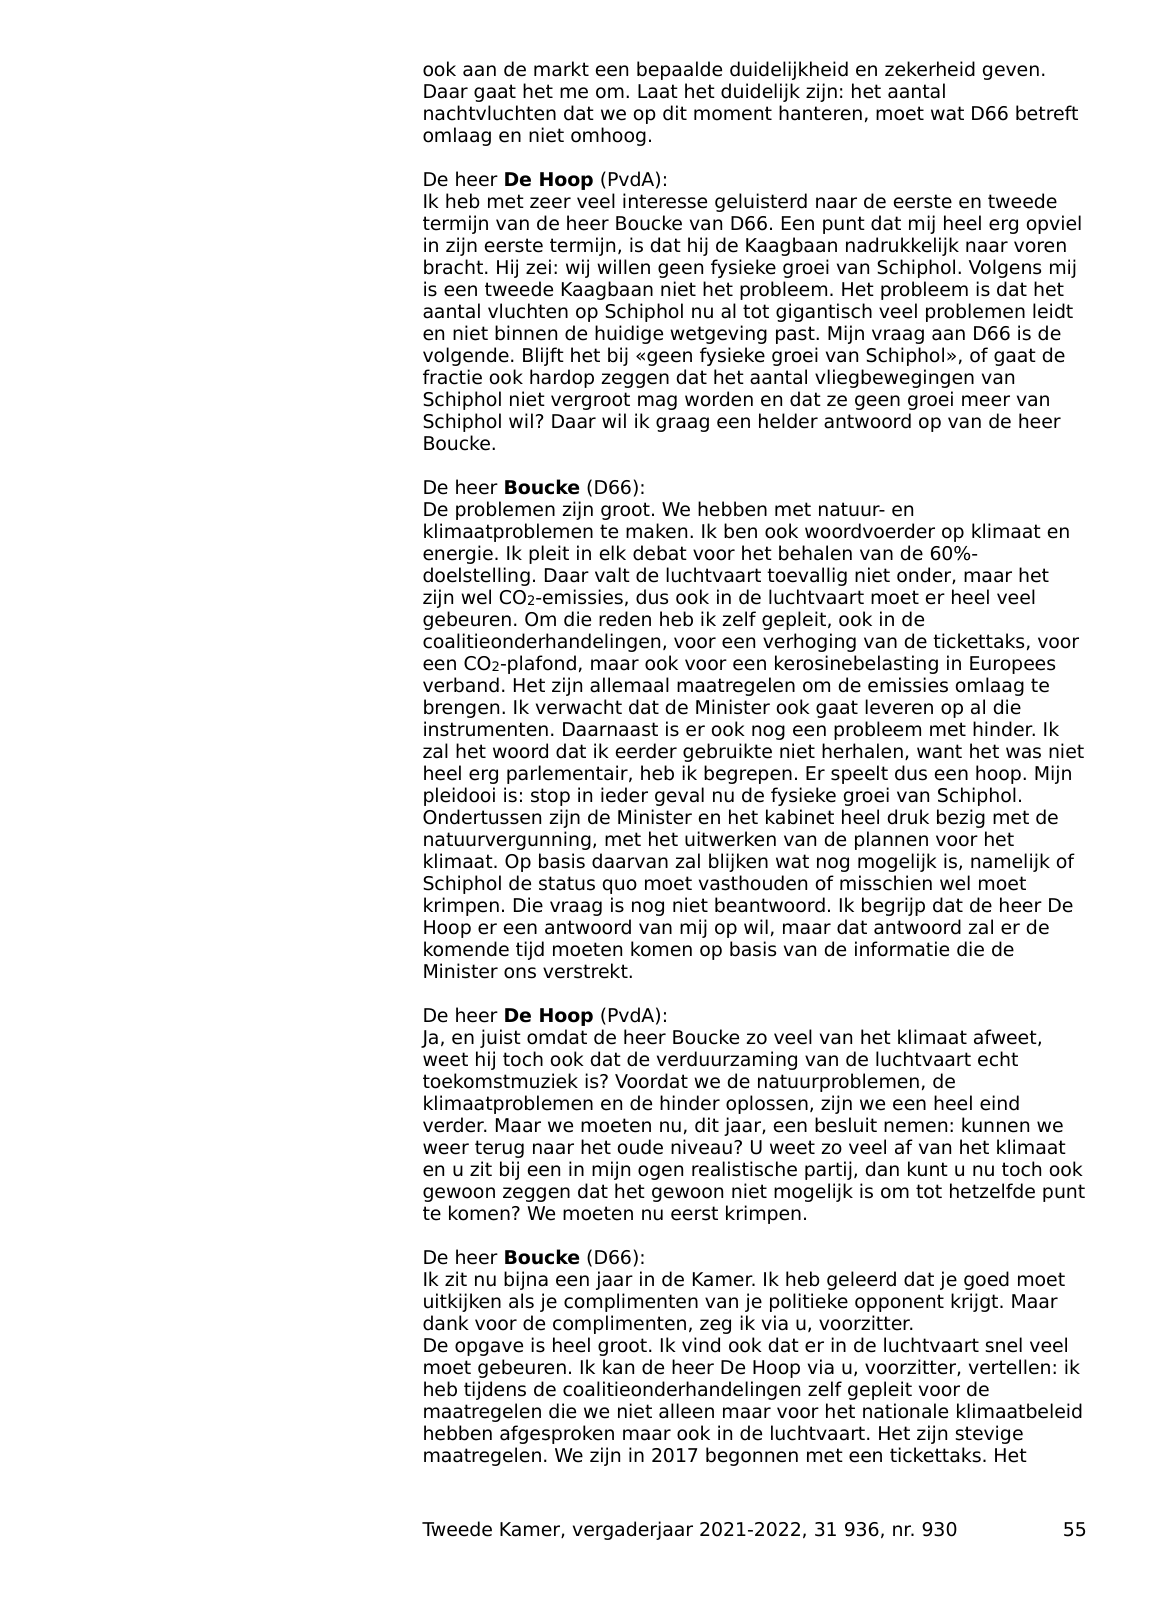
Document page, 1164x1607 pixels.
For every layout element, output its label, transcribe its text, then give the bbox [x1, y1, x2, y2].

text De heer De Hoop (PvdA): [422, 169, 1087, 191]
text De problemen zijn groot. We hebben met natuur- en klimaatproblemen te maken. Ik ben ook woordvoerder op klimaat en energie. Ik pleit in elk debat voor het behalen van de 60%-doelstelling. Daar valt de luchtvaart toevallig niet onder, maar het zijn wel CO2-emissies, dus ook in de luchtvaart moet er heel veel gebeuren. Om die reden heb ik zelf gepleit, ook in de coalitieonderhandelingen, voor een verhoging van de tickettaks, voor een CO2-plafond, maar ook voor een kerosinebelasting in Europees verband. Het zijn allemaal maatregelen om de emissies omlaag te brengen. Ik verwacht dat de Minister ook gaat leveren op al die instrumenten. Daarnaast is er ook nog een probleem met hinder. Ik zal het woord dat ik eerder gebruikte niet herhalen, want het was niet heel erg parlementair, heb ik begrepen. Er speelt dus een hoop. Mijn pleidooi is: stop in ieder geval nu de fysieke groei van Schiphol. Ondertussen zijn de Minister en het kabinet heel druk bezig met de natuurvergunning, met het uitwerken van de plannen voor het klimaat. Op basis daarvan zal blijken wat nog mogelijk is, namelijk of Schiphol de status quo moet vasthouden of misschien wel moet krimpen. Die vraag is nog niet beantwoord. Ik begrijp dat de heer De Hoop er een antwoord van mij op wil, maar dat antwoord zal er de komende tijd moeten komen op basis van de informatie die de Minister ons verstrekt. [422, 499, 1087, 983]
text De heer Boucke (D66): [422, 1247, 1087, 1269]
text ook aan de markt een bepaalde duidelijkheid en zekerheid geven. Daar gaat het me om. Laat het duidelijk zijn: het aantal nachtvluchten dat we op dit moment hanteren, moet wat D66 betreft omlaag en niet omhoog. [422, 59, 1087, 147]
text De opgave is heel groot. Ik vind ook dat er in de luchtvaart snel veel moet gebeuren. Ik kan de heer De Hoop via u, voorzitter, vertellen: ik heb tijdens de coalitieonderhandelingen zelf gepleit voor de maatregelen die we niet alleen maar voor het nationale klimaatbeleid hebben afgesproken maar ook in de luchtvaart. Het zijn stevige maatregelen. We zijn in 2017 begonnen met een tickettaks. Het [422, 1335, 1087, 1467]
text De heer De Hoop (PvdA): [422, 1005, 1087, 1027]
text De heer Boucke (D66): [422, 477, 1087, 499]
text Ik zit nu bijna een jaar in de Kamer. Ik heb geleerd dat je goed moet uitkijken als je complimenten van je politieke opponent krijgt. Maar dank voor de complimenten, zeg ik via u, voorzitter. [422, 1269, 1087, 1335]
text Ja, en juist omdat de heer Boucke zo veel van het klimaat afweet, weet hij toch ook dat de verduurzaming van de luchtvaart echt toekomstmuziek is? Voordat we de natuurproblemen, de klimaatproblemen en de hinder oplossen, zijn we een heel eind verder. Maar we moeten nu, dit jaar, een besluit nemen: kunnen we weer terug naar het oude niveau? U weet zo veel af van het klimaat en u zit bij een in mijn ogen realistische partij, dan kunt u nu toch ook gewoon zeggen dat het gewoon niet mogelijk is om tot hetzelfde punt te komen? We moeten nu eerst krimpen. [422, 1027, 1087, 1224]
text Ik heb met zeer veel interesse geluisterd naar de eerste en tweede termijn van de heer Boucke van D66. Een punt dat mij heel erg opviel in zijn eerste termijn, is dat hij de Kaagbaan nadrukkelijk naar voren bracht. Hij zei: wij willen geen fysieke groei van Schiphol. Volgens mij is een tweede Kaagbaan niet het probleem. Het probleem is dat het aantal vluchten op Schiphol nu al tot gigantisch veel problemen leidt en niet binnen de huidige wetgeving past. Mijn vraag aan D66 is de volgende. Blijft het bij «geen fysieke groei van Schiphol», of gaat de fractie ook hardop zeggen dat het aantal vliegbewegingen van Schiphol niet vergroot mag worden en dat ze geen groei meer van Schiphol wil? Daar wil ik graag een helder antwoord op van de heer Boucke. [422, 191, 1087, 455]
